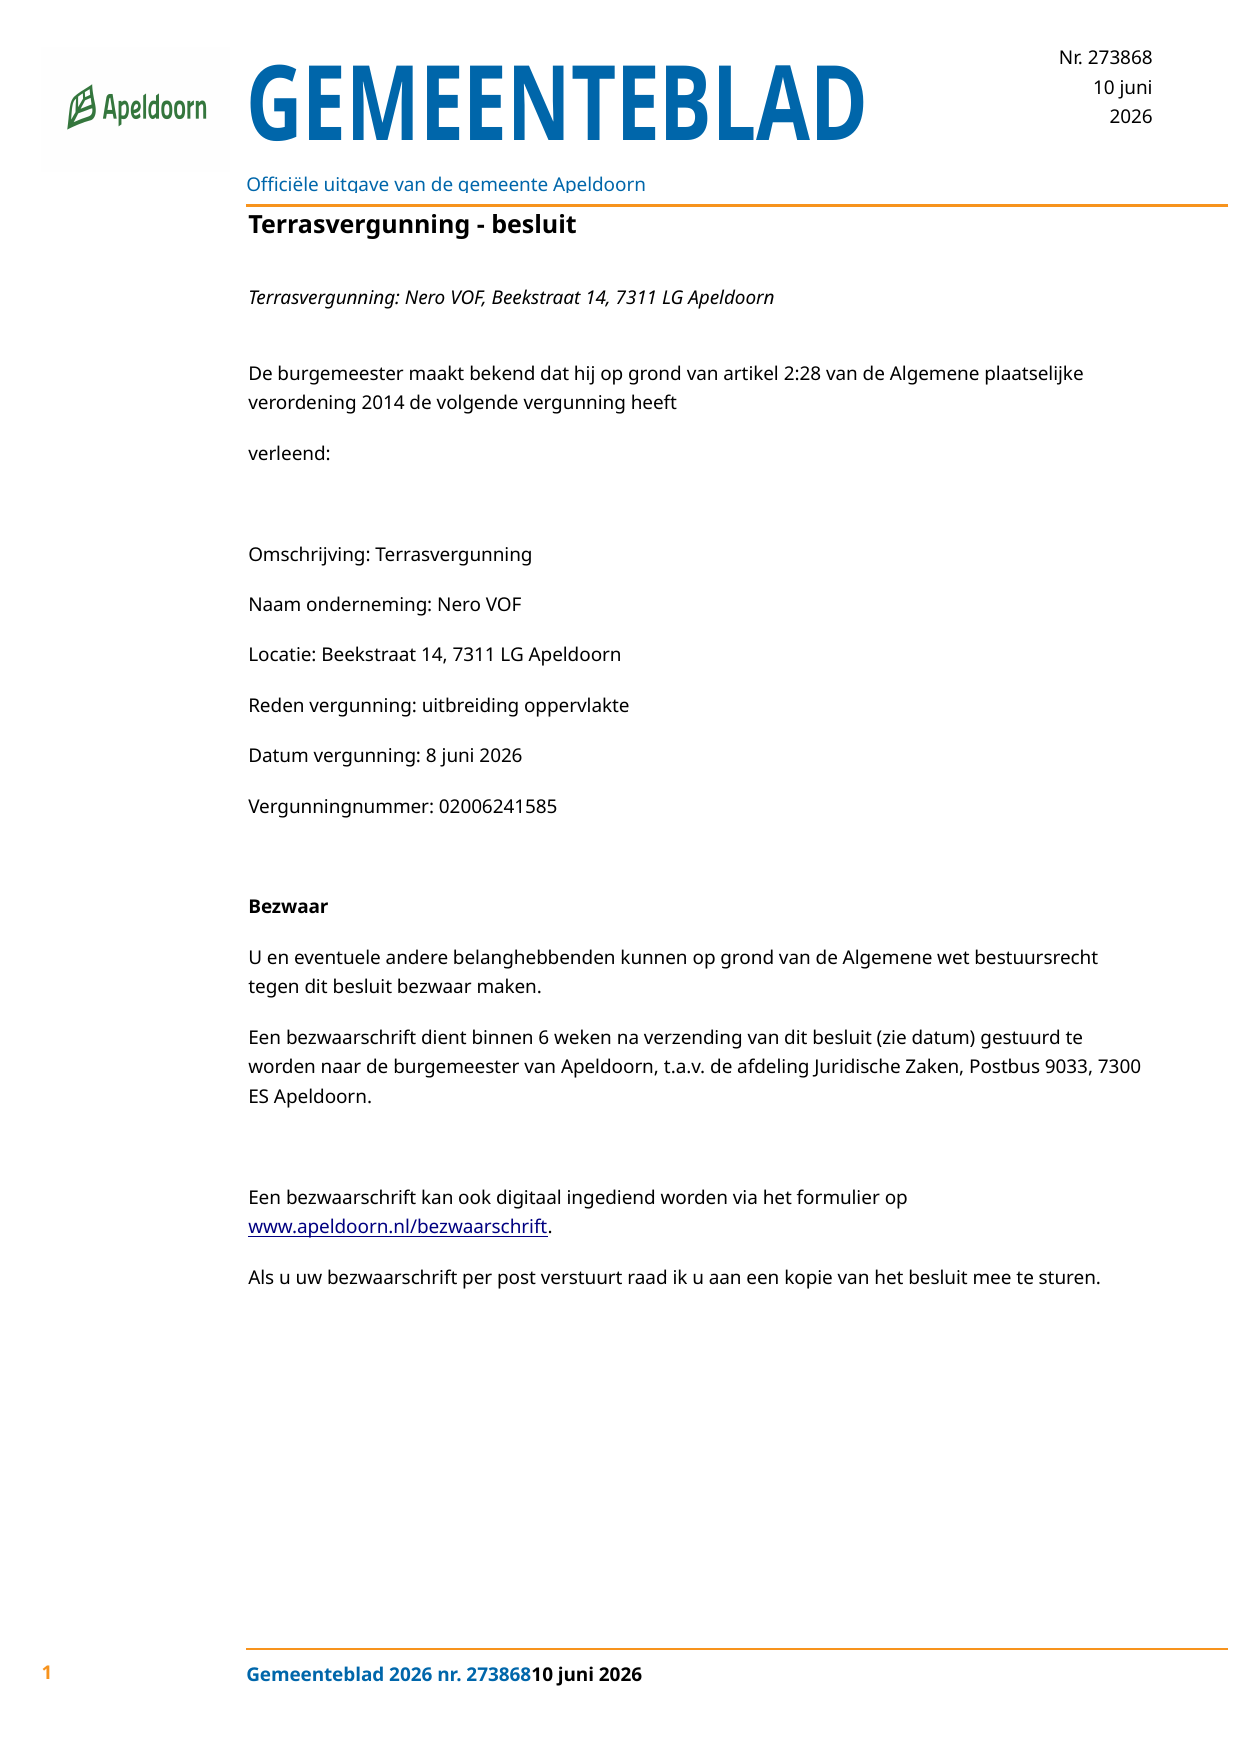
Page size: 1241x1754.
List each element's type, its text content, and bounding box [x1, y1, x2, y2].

text verleend: [248, 440, 1152, 466]
text Vergunningnummer: 02006241585 [248, 793, 1152, 819]
text Een bezwaarschrift dient binnen 6 weken na verzending van dit besluit (zie datum) gestuurd te worden naar de burgemeester van Apeldoorn, t.a.v. de afdeling Juridische Zaken, Postbus 9033, 7300 ES Apeldoorn. [248, 1024, 1152, 1109]
text Datum vergunning: 8 juni 2026 [248, 742, 1152, 768]
text Naam onderneming: Nero VOF [248, 591, 1152, 617]
text De burgemeester maakt bekend dat hij op grond van artikel 2:28 van de Algemene plaatselijke verordening 2014 de volgende vergunning heeft [248, 360, 1152, 415]
text Locatie: Beekstraat 14, 7311 LG Apeldoorn [248, 642, 1152, 667]
text Een bezwaarschrift kan ook digitaal ingediend worden via het formulier op www.apeldoorn.nl/bezwaarschrift. [248, 1184, 1152, 1239]
text Terrasvergunning: Nero VOF, Beekstraat 14, 7311 LG Apeldoorn [248, 284, 1152, 309]
text Reden vergunning: uitbreiding oppervlakte [248, 692, 1152, 718]
text U en eventuele andere belanghebbenden kunnen op grond van de Algemene wet bestuursrecht tegen dit besluit bezwaar maken. [248, 944, 1152, 999]
text Terrasvergunning - besluit [248, 207, 1152, 241]
text Als u uw bezwaarschrift per post verstuurt raad ik u aan een kopie van het besluit mee te sturen. [248, 1264, 1152, 1290]
text Omschrijving: Terrasvergunning [248, 541, 1152, 567]
text Bezwaar [248, 894, 1152, 919]
picture [41, 47, 231, 172]
